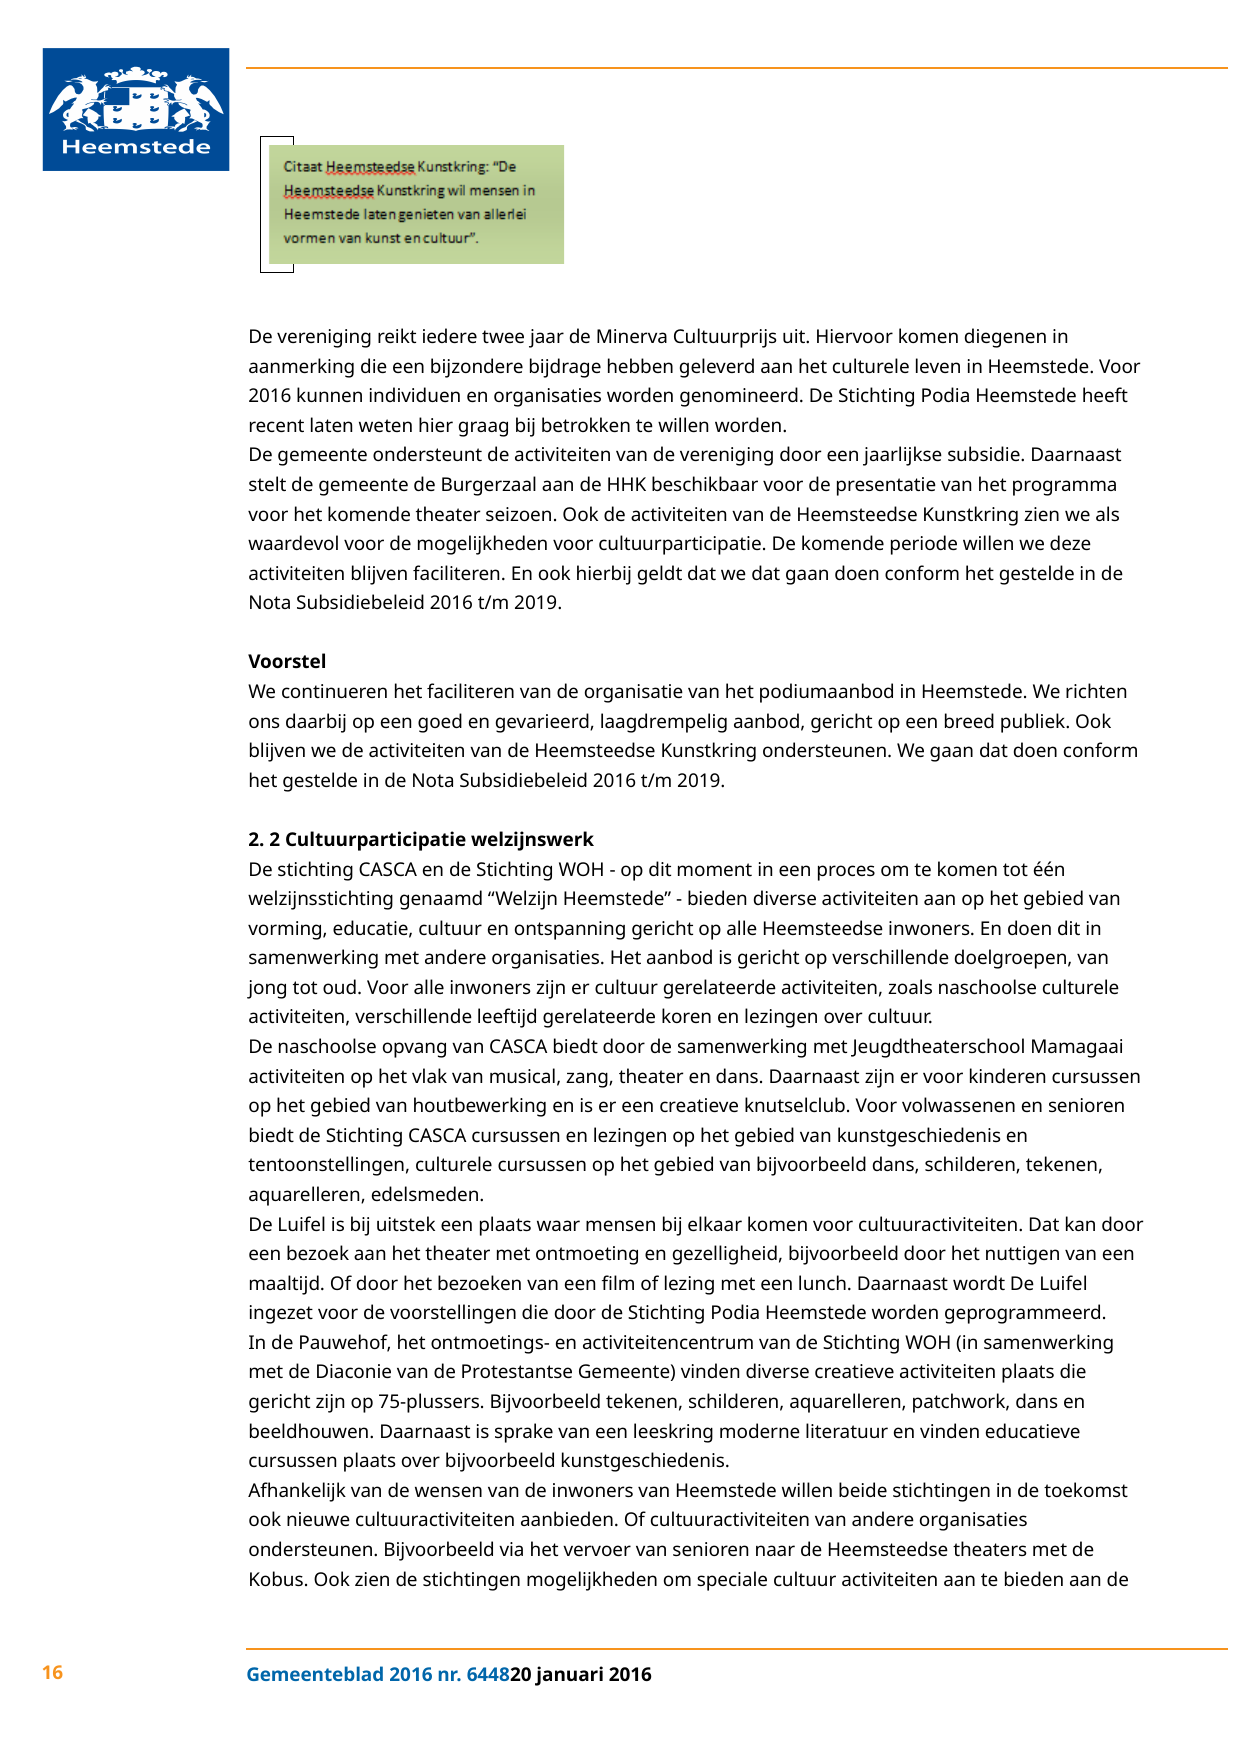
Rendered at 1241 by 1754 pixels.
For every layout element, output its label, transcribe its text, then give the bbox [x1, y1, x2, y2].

text De vereniging reikt iedere twee jaar de Minerva Cultuurprijs uit. Hiervoor komen diegenen in aanmerking die een bijzondere bijdrage hebben geleverd aan het culturele leven in Heemstede. Voor 2016 kunnen individuen en organisaties worden genomineerd. De Stichting Podia Heemstede heeft recent laten weten hier graag bij betrokken te willen worden. [248, 323, 1152, 438]
picture [41, 47, 231, 172]
text De stichting CASCA en de Stichting WOH - op dit moment in een proces om te komen tot één welzijnsstichting genaamd “Welzijn Heemstede” - bieden diverse activiteiten aan op het gebied van vorming, educatie, cultuur en ontspanning gericht op alle Heemsteedse inwoners. En doen dit in samenwerking met andere organisaties. Het aanbod is gericht op verschillende doelgroepen, van jong tot oud. Voor alle inwoners zijn er cultuur gerelateerde activiteiten, zoals naschoolse culturele activiteiten, verschillende leeftijd gerelateerde koren en lezingen over cultuur. [248, 856, 1152, 1029]
text De naschoolse opvang van CASCA biedt door de samenwerking met Jeugdtheaterschool Mamagaai activiteiten op het vlak van musical, zang, theater en dans. Daarnaast zijn er voor kinderen cursussen op het gebied van houtbewerking en is er een creatieve knutselclub. Voor volwassenen en senioren biedt de Stichting CASCA cursussen en lezingen op het gebied van kunstgeschiedenis en tentoonstellingen, culturele cursussen op het gebied van bijvoorbeeld dans, schilderen, tekenen, aquarelleren, edelsmeden. [248, 1033, 1152, 1207]
text De gemeente ondersteunt de activiteiten van de vereniging door een jaarlijkse subsidie. Daarnaast stelt de gemeente de Burgerzaal aan de HHK beschikbaar voor de presentatie van het programma voor het komende theater seizoen. Ook de activiteiten van de Heemsteedse Kunstkring zien we als waardevol voor de mogelijkheden voor cultuurparticipatie. De komende periode willen we deze activiteiten blijven faciliteren. En ook hierbij geldt dat we dat gaan doen conform het gestelde in de Nota Subsidiebeleid 2016 t/m 2019. [248, 442, 1152, 615]
text We continueren het faciliteren van de organisatie van het podiumaanbod in Heemstede. We richten ons daarbij op een goed en gevarieerd, laagdrempelig aanbod, gericht op een breed publiek. Ook blijven we de activiteiten van de Heemsteedse Kunstkring ondersteunen. We gaan dat doen conform het gestelde in de Nota Subsidiebeleid 2016 t/m 2019. [248, 678, 1152, 793]
text 2. 2 Cultuurparticipatie welzijnswerk [248, 826, 1152, 852]
picture [268, 145, 565, 264]
text De Luifel is bij uitstek een plaats waar mensen bij elkaar komen voor cultuuractiviteiten. Dat kan door een bezoek aan het theater met ontmoeting en gezelligheid, bijvoorbeeld door het nuttigen van een maaltijd. Of door het bezoeken van een film of lezing met een lunch. Daarnaast wordt De Luifel ingezet voor de voorstellingen die door de Stichting Podia Heemstede worden geprogrammeerd. [248, 1211, 1152, 1325]
text In de Pauwehof, het ontmoetings- en activiteitencentrum van de Stichting WOH (in samenwerking met de Diaconie van de Protestantse Gemeente) vinden diverse creatieve activiteiten plaats die gericht zijn op 75-plussers. Bijvoorbeeld tekenen, schilderen, aquarelleren, patchwork, dans en beeldhouwen. Daarnaast is sprake van een leeskring moderne literatuur en vinden educatieve cursussen plaats over bijvoorbeeld kunstgeschiedenis. [248, 1329, 1152, 1473]
text Voorstel [248, 649, 1152, 674]
text Afhankelijk van de wensen van de inwoners van Heemstede willen beide stichtingen in de toekomst ook nieuwe cultuuractiviteiten aanbieden. Of cultuuractiviteiten van andere organisaties ondersteunen. Bijvoorbeeld via het vervoer van senioren naar de Heemsteedse theaters met de Kobus. Ook zien de stichtingen mogelijkheden om speciale cultuur activiteiten aan te bieden aan de [248, 1477, 1152, 1591]
